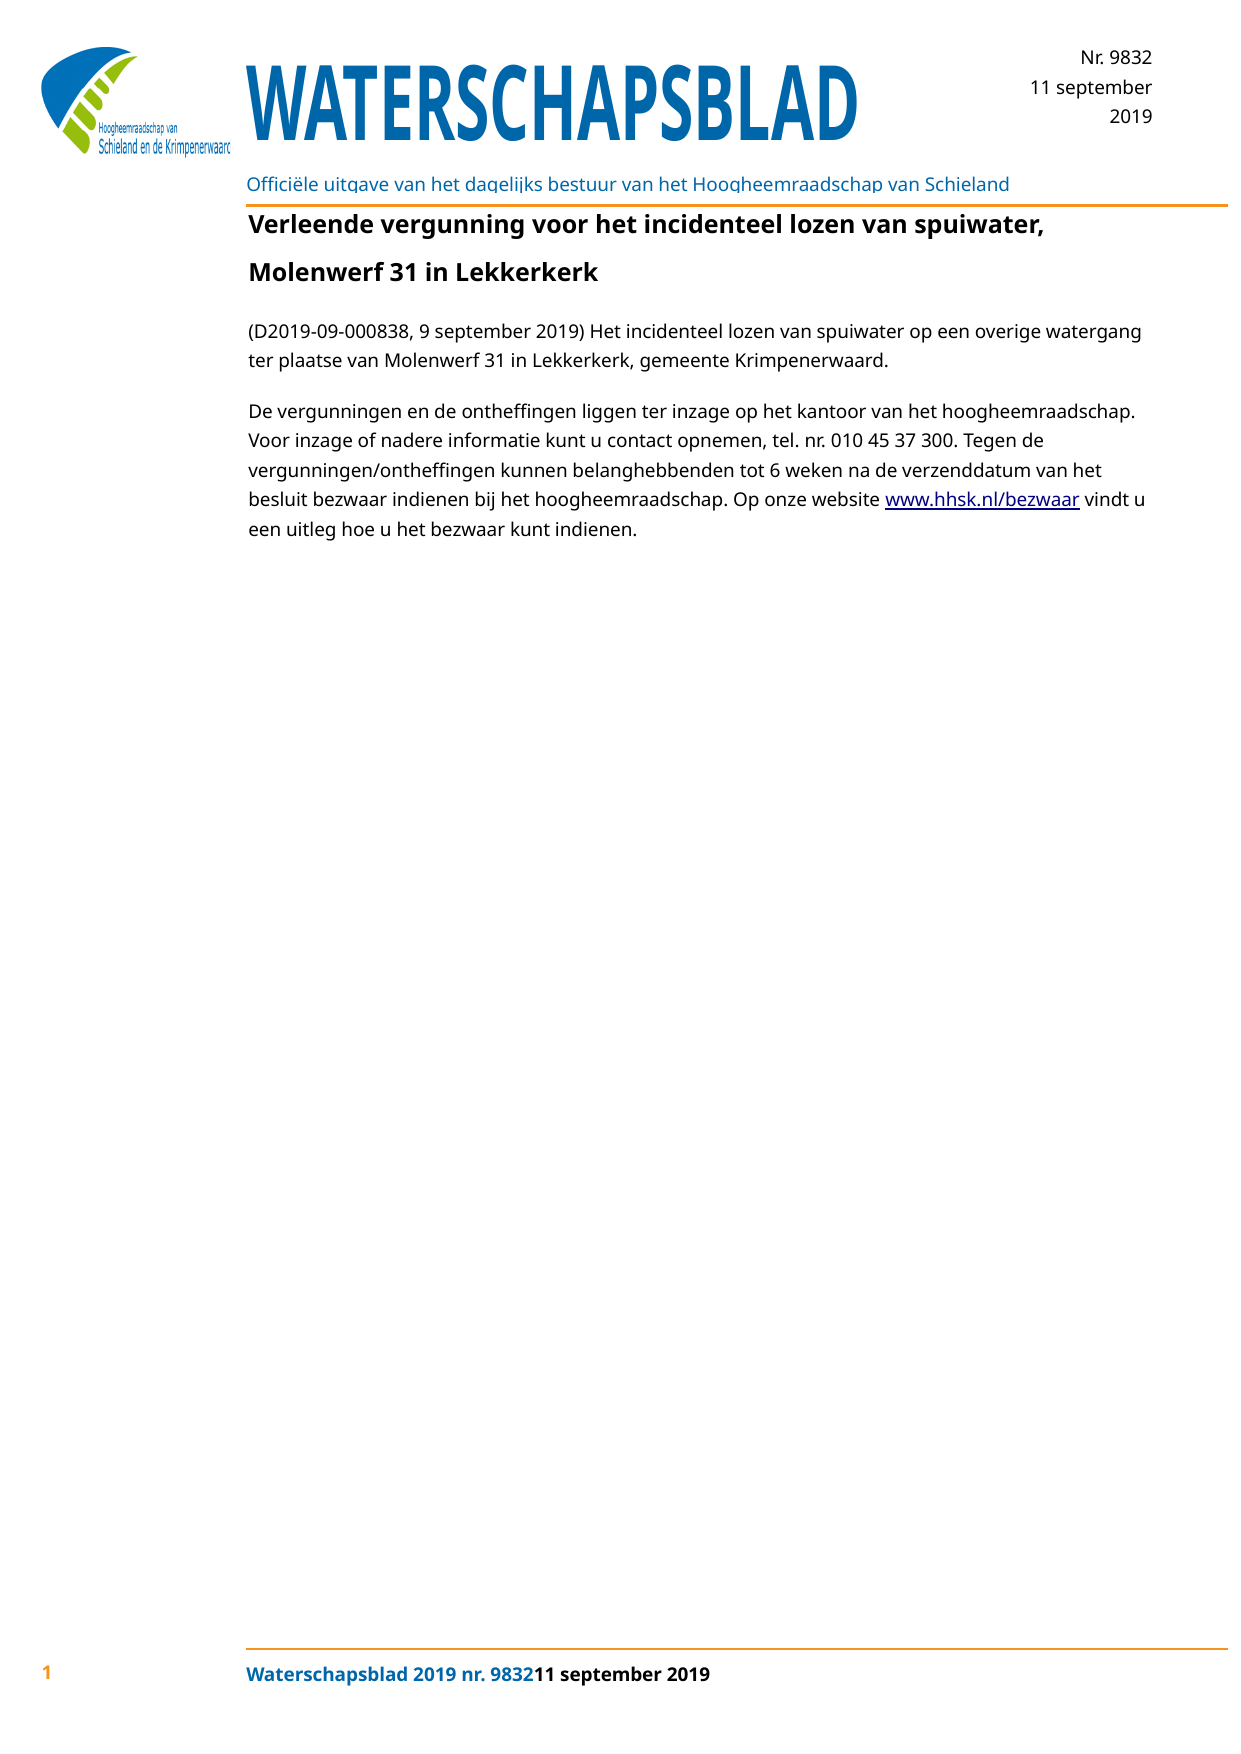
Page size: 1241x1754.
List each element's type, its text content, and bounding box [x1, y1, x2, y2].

picture [41, 47, 231, 172]
text Verleende vergunning voor het incidenteel lozen van spuiwater, Molenwerf 31 in Lekkerkerk [248, 207, 1152, 288]
text (D2019-09-000838, 9 september 2019) Het incidenteel lozen van spuiwater op een overige watergang ter plaatse van Molenwerf 31 in Lekkerkerk, gemeente Krimpenerwaard. [248, 318, 1152, 373]
text De vergunningen en de ontheffingen liggen ter inzage op het kantoor van het hoogheemraadschap. Voor inzage of nadere informatie kunt u contact opnemen, tel. nr. 010 45 37 300. Tegen de vergunningen/ontheffingen kunnen belanghebbenden tot 6 weken na de verzenddatum van het besluit bezwaar indienen bij het hoogheemraadschap. Op onze website www.hhsk.nl/bezwaar vindt u een uitleg hoe u het bezwaar kunt indienen. [248, 398, 1152, 542]
